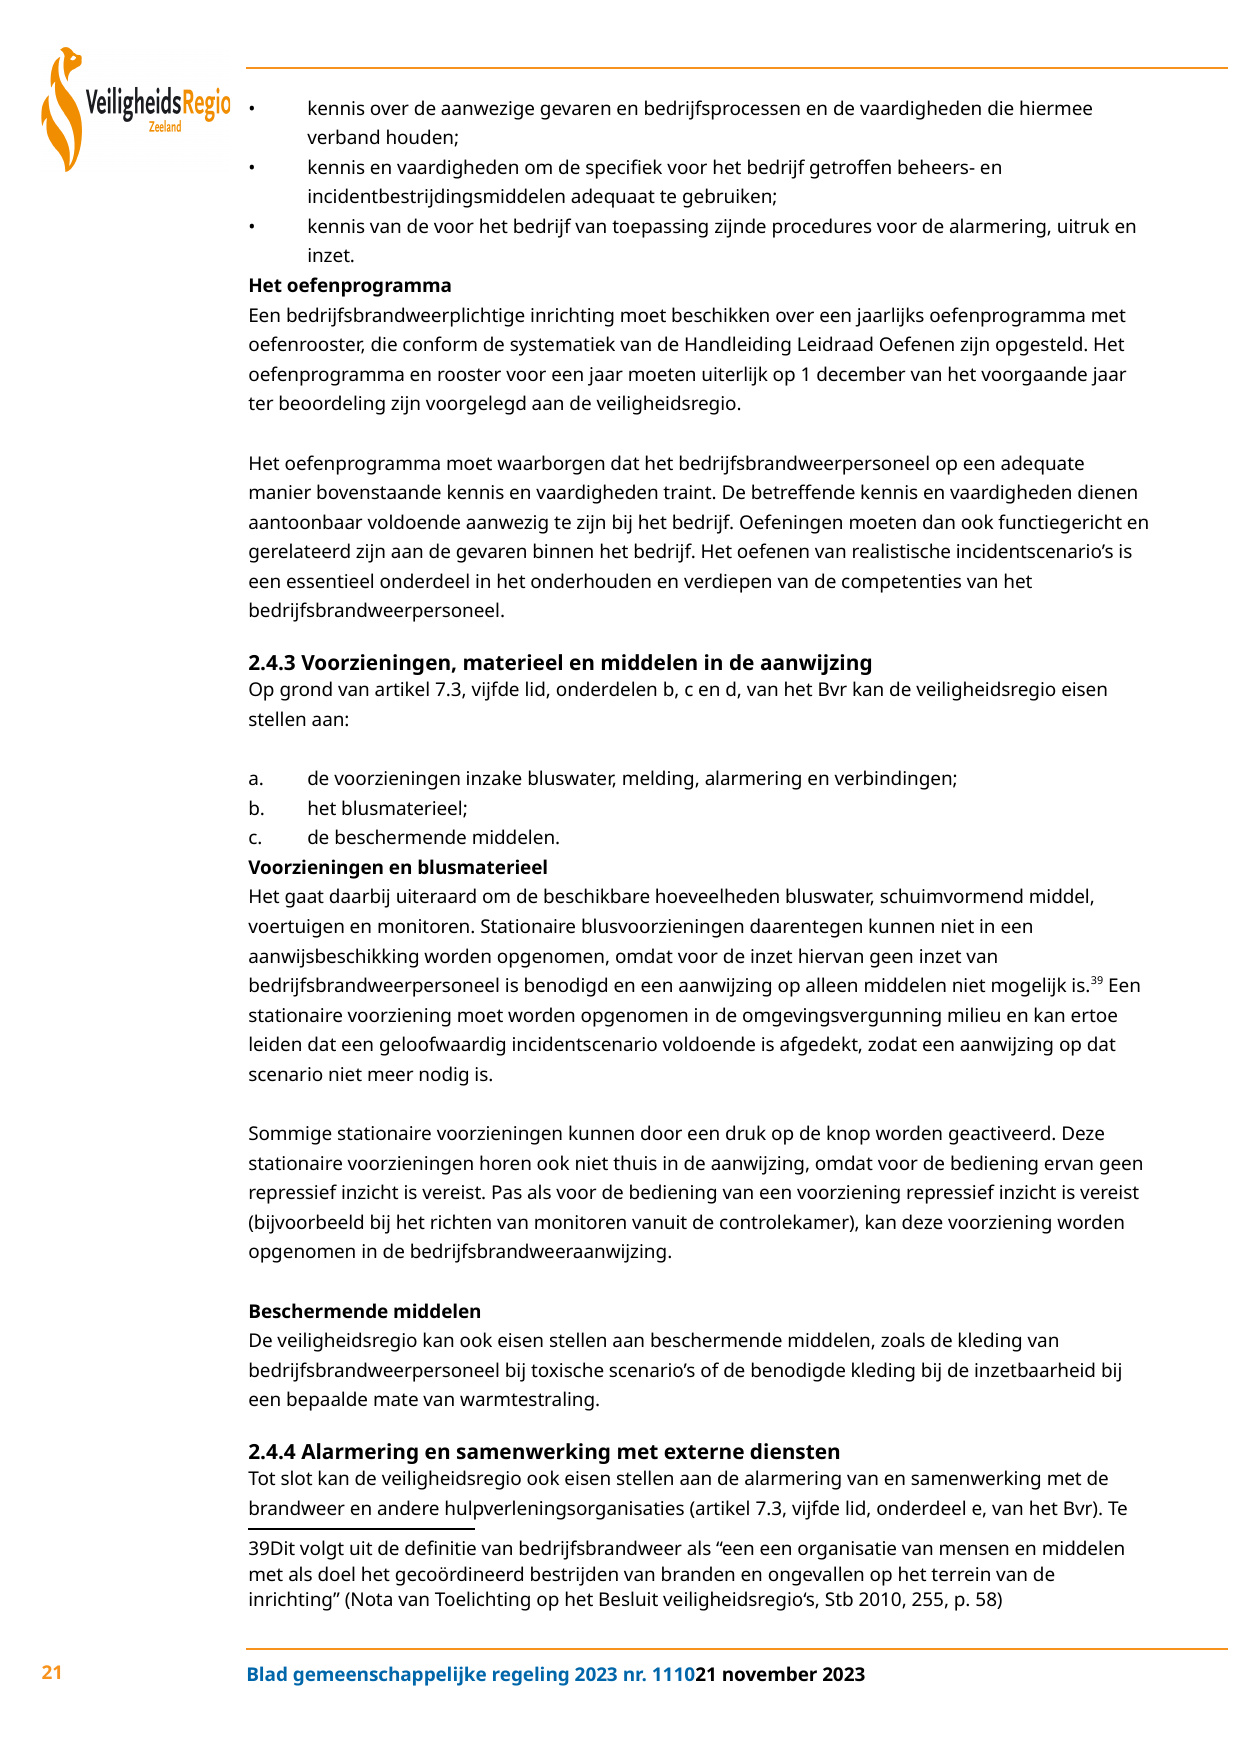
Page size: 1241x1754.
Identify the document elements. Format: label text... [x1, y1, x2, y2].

text Op grond van artikel 7.3, vijfde lid, onderdelen b, c en d, van het Bvr kan de veiligheidsregio eisen stellen aan: [248, 677, 1152, 732]
text Het oefenprogramma moet waarborgen dat het bedrijfsbrandweerpersoneel op een adequate manier bovenstaande kennis en vaardigheden traint. De betreffende kennis en vaardigheden dienen aantoonbaar voldoende aanwezig te zijn bij het bedrijf. Oefeningen moeten dan ook functiegericht en gerelateerd zijn aan de gevaren binnen het bedrijf. Het oefenen van realistische incidentscenario’s is een essentieel onderdeel in het onderhouden en verdiepen van de competenties van het bedrijfsbrandweerpersoneel. [248, 450, 1152, 623]
list de voorzieningen inzake bluswater, melding, alarmering en verbindingen; [248, 765, 1152, 791]
text Voorzieningen en blusmaterieel [248, 854, 1152, 880]
list kennis over de aanwezige gevaren en bedrijfsprocessen en de vaardigheden die hiermee verband houden; [248, 95, 1152, 150]
text Sommige stationaire voorzieningen kunnen door een druk op de knop worden geactiveerd. Deze stationaire voorzieningen horen ook niet thuis in de aanwijzing, omdat voor de bediening ervan geen repressief inzicht is vereist. Pas als voor de bediening van een voorziening repressief inzicht is vereist (bijvoorbeeld bij het richten van monitoren vanuit de controlekamer), kan deze voorziening worden opgenomen in de bedrijfsbrandweeraanwijzing. [248, 1120, 1152, 1264]
text Het oefenprogramma [248, 272, 1152, 298]
list kennis van de voor het bedrijf van toepassing zijnde procedures voor de alarmering, uitruk en inzet. [248, 213, 1152, 268]
text Dit volgt uit de definitie van bedrijfsbrandweer als “een een organisatie van mensen en middelen met als doel het gecoördineerd bestrijden van branden en ongevallen op het terrein van de inrichting” (Nota van Toelichting op het Besluit veiligheidsregio‘s, Stb 2010, 255, p. 58) [248, 1535, 1152, 1612]
list het blusmaterieel; [248, 795, 1152, 821]
text De veiligheidsregio kan ook eisen stellen aan beschermende middelen, zoals de kleding van bedrijfsbrandweerpersoneel bij toxische scenario’s of de benodigde kleding bij de inzetbaarheid bij een bepaalde mate van warmtestraling. [248, 1327, 1152, 1412]
text Het gaat daarbij uiteraard om de beschikbare hoeveelheden bluswater, schuimvormend middel, voertuigen en monitoren. Stationaire blusvoorzieningen daarentegen kunnen niet in een aanwijsbeschikking worden opgenomen, omdat voor de inzet hiervan geen inzet van bedrijfsbrandweerpersoneel is benodigd en een aanwijzing op alleen middelen niet mogelijk is. Een stationaire voorziening moet worden opgenomen in de omgevingsvergunning milieu en kan ertoe leiden dat een geloofwaardig incidentscenario voldoende is afgedekt, zodat een aanwijzing op dat scenario niet meer nodig is. [248, 884, 1152, 1087]
text Beschermende middelen [248, 1298, 1152, 1323]
list kennis en vaardigheden om de specifiek voor het bedrijf getroffen beheers- en incidentbestrijdingsmiddelen adequaat te gebruiken; [248, 154, 1152, 209]
text Een bedrijfsbrandweerplichtige inrichting moet beschikken over een jaarlijks oefenprogramma met oefenrooster, die conform de systematiek van de Handleiding Leidraad Oefenen zijn opgesteld. Het oefenprogramma en rooster voor een jaar moeten uiterlijk op 1 december van het voorgaande jaar ter beoordeling zijn voorgelegd aan de veiligheidsregio. [248, 302, 1152, 416]
text 2.4.4 Alarmering en samenwerking met externe diensten [248, 1437, 1152, 1465]
list de beschermende middelen. [248, 824, 1152, 850]
picture [41, 47, 231, 172]
text Tot slot kan de veiligheidsregio ook eisen stellen aan de alarmering van en samenwerking met de brandweer en andere hulpverleningsorganisaties (artikel 7.3, vijfde lid, onderdeel e, van het Bvr). Te [248, 1465, 1152, 1521]
text 2.4.3 Voorzieningen, materieel en middelen in de aanwijzing [248, 648, 1152, 677]
